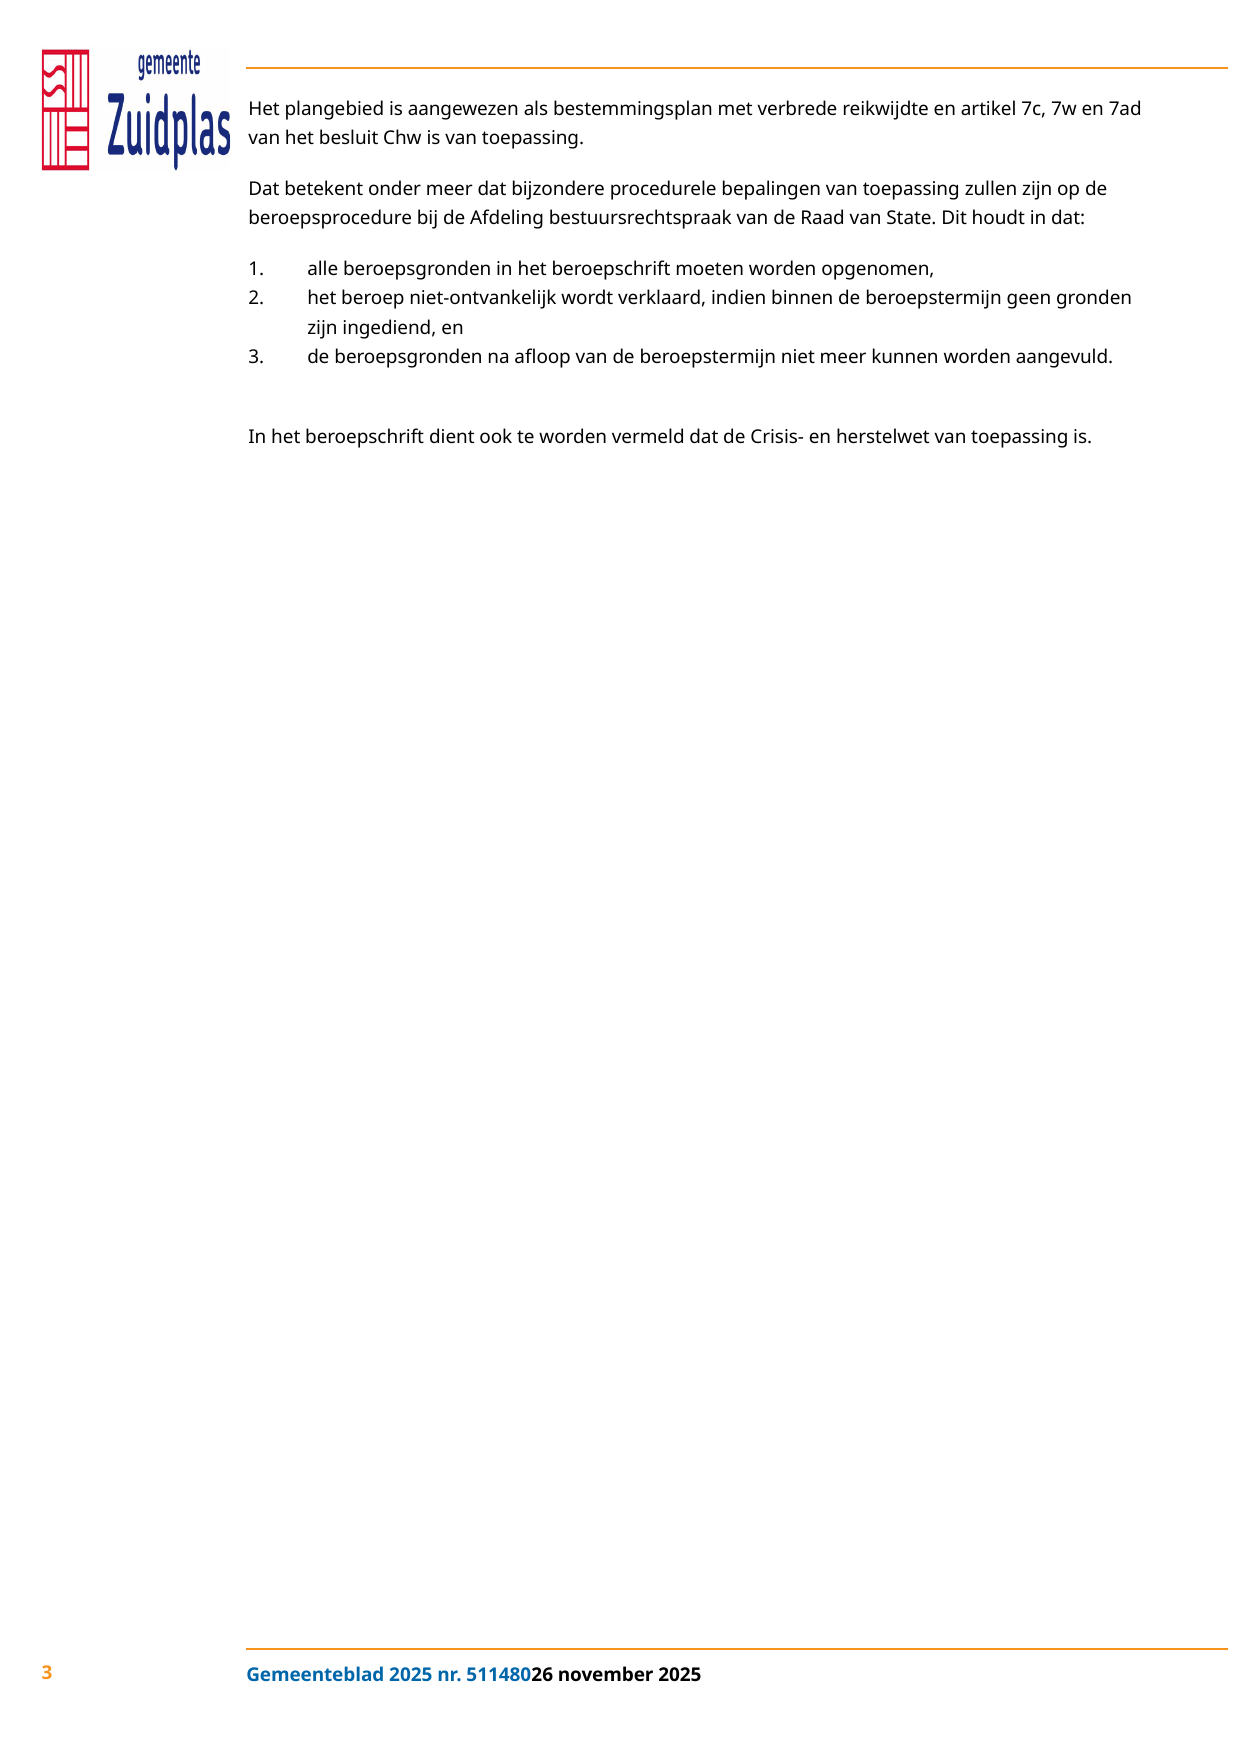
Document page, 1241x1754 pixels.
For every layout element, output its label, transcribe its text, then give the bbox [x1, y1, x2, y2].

text In het beroepschrift dient ook te worden vermeld dat de Crisis- en herstelwet van toepassing is. [248, 423, 1152, 449]
list alle beroepsgronden in het beroepschrift moeten worden opgenomen, [248, 255, 1152, 281]
list de beroepsgronden na afloop van de beroepstermijn niet meer kunnen worden aangevuld. [248, 343, 1152, 369]
text Het plangebied is aangewezen als bestemmingsplan met verbrede reikwijdte en artikel 7c, 7w en 7ad van het besluit Chw is van toepassing. [248, 95, 1152, 150]
picture [41, 47, 231, 172]
list het beroep niet-ontvankelijk wordt verklaard, indien binnen de beroepstermijn geen gronden zijn ingediend, en [248, 284, 1152, 340]
text Dat betekent onder meer dat bijzondere procedurele bepalingen van toepassing zullen zijn op de beroepsprocedure bij de Afdeling bestuursrechtspraak van de Raad van State. Dit houdt in dat: [248, 175, 1152, 230]
